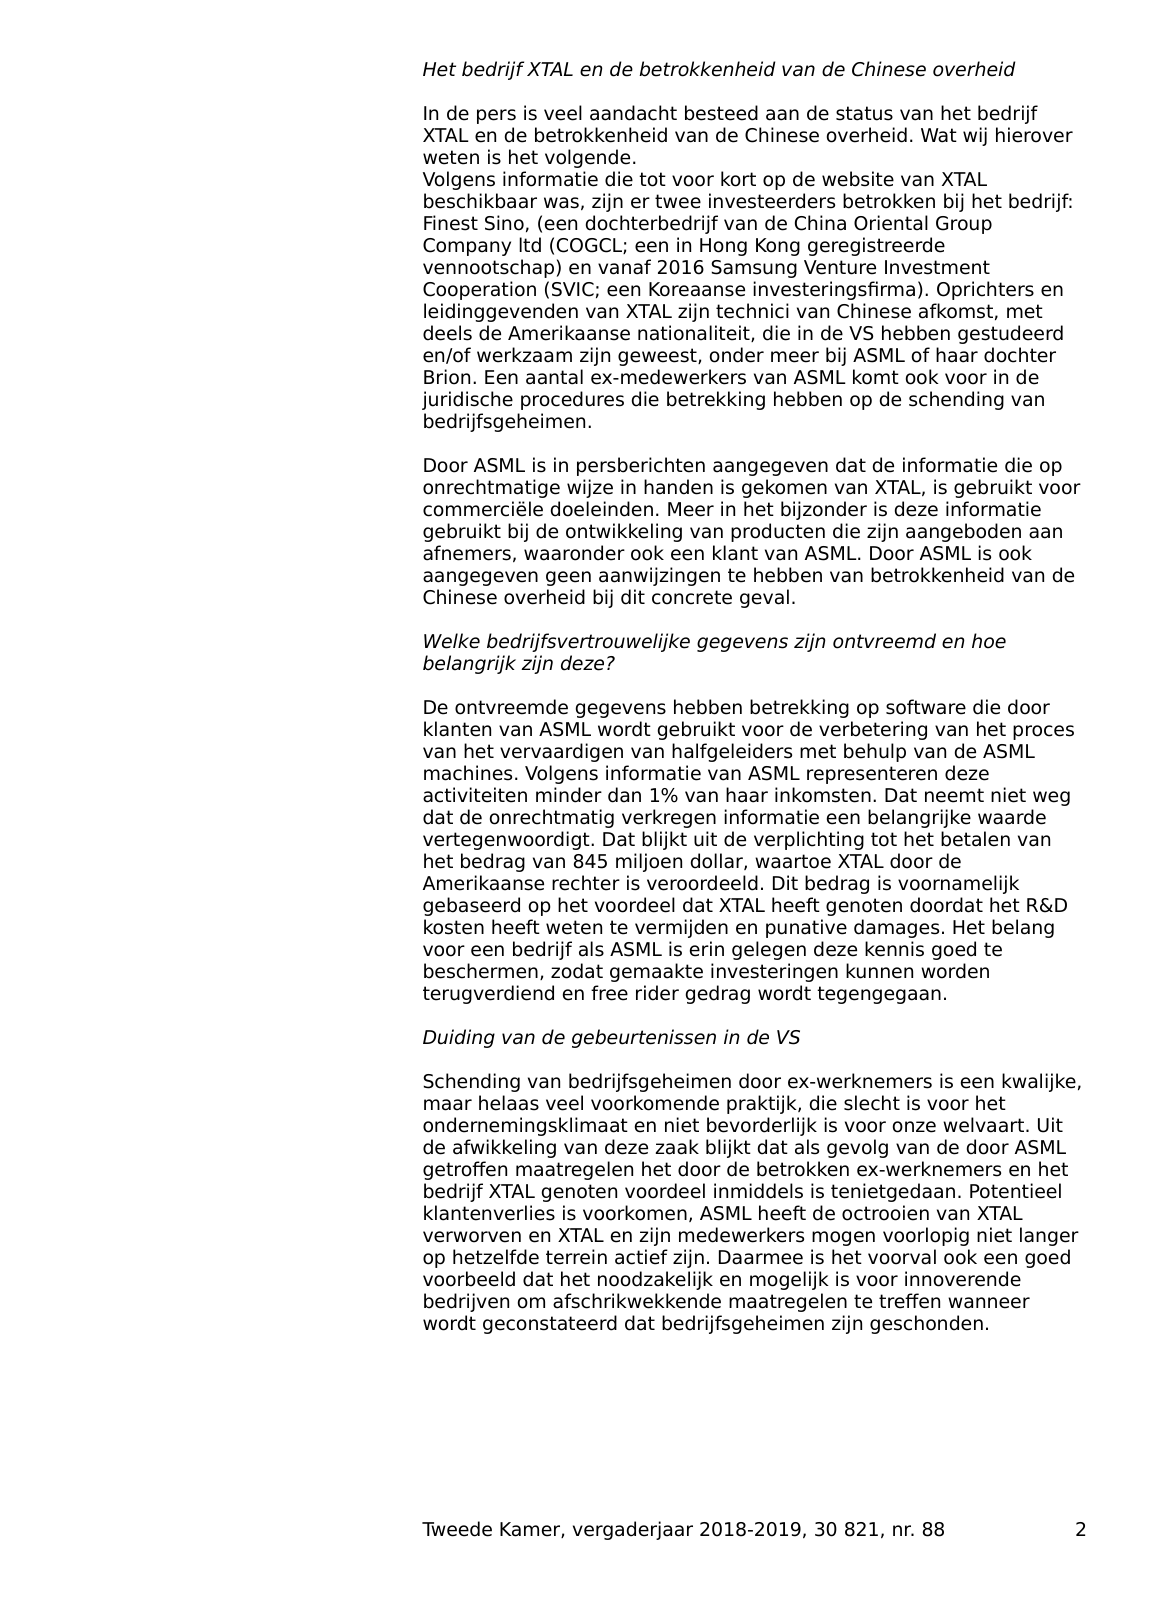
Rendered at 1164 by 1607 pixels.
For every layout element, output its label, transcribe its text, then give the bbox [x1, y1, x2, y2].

subtitle Duiding van de gebeurtenissen in de VS [422, 1027, 1087, 1049]
text De ontvreemde gegevens hebben betrekking op software die door klanten van ASML wordt gebruikt voor de verbetering van het proces van het vervaardigen van halfgeleiders met behulp van de ASML machines. Volgens informatie van ASML representeren deze activiteiten minder dan 1% van haar inkomsten. Dat neemt niet weg dat de onrechtmatig verkregen informatie een belangrijke waarde vertegenwoordigt. Dat blijkt uit de verplichting tot het betalen van het bedrag van 845 miljoen dollar, waartoe XTAL door de Amerikaanse rechter is veroordeeld. Dit bedrag is voornamelijk gebaseerd op het voordeel dat XTAL heeft genoten doordat het R&D kosten heeft weten te vermijden en punative damages. Het belang voor een bedrijf als ASML is erin gelegen deze kennis goed te beschermen, zodat gemaakte investeringen kunnen worden terugverdiend en free rider gedrag wordt tegengegaan. [422, 697, 1087, 1005]
text Door ASML is in persberichten aangegeven dat de informatie die op onrechtmatige wijze in handen is gekomen van XTAL, is gebruikt voor commerciële doeleinden. Meer in het bijzonder is deze informatie gebruikt bij de ontwikkeling van producten die zijn aangeboden aan afnemers, waaronder ook een klant van ASML. Door ASML is ook aangegeven geen aanwijzingen te hebben van betrokkenheid van de Chinese overheid bij dit concrete geval. [422, 455, 1087, 609]
text In de pers is veel aandacht besteed aan de status van het bedrijf XTAL en de betrokkenheid van de Chinese overheid. Wat wij hierover weten is het volgende. [422, 103, 1087, 169]
subtitle Het bedrijf XTAL en de betrokkenheid van de Chinese overheid [422, 59, 1087, 81]
text Volgens informatie die tot voor kort op de website van XTAL beschikbaar was, zijn er twee investeerders betrokken bij het bedrijf: Finest Sino, (een dochterbedrijf van de China Oriental Group Company ltd (COGCL; een in Hong Kong geregistreerde vennootschap) en vanaf 2016 Samsung Venture Investment Cooperation (SVIC; een Koreaanse investeringsfirma). Oprichters en leidinggevenden van XTAL zijn technici van Chinese afkomst, met deels de Amerikaanse nationaliteit, die in de VS hebben gestudeerd en/of werkzaam zijn geweest, onder meer bij ASML of haar dochter Brion. Een aantal ex-medewerkers van ASML komt ook voor in de juridische procedures die betrekking hebben op de schending van bedrijfsgeheimen. [422, 169, 1087, 433]
text Schending van bedrijfsgeheimen door ex-werknemers is een kwalijke, maar helaas veel voorkomende praktijk, die slecht is voor het ondernemingsklimaat en niet bevorderlijk is voor onze welvaart. Uit de afwikkeling van deze zaak blijkt dat als gevolg van de door ASML getroffen maatregelen het door de betrokken ex-werknemers en het bedrijf XTAL genoten voordeel inmiddels is tenietgedaan. Potentieel klantenverlies is voorkomen, ASML heeft de octrooien van XTAL verworven en XTAL en zijn medewerkers mogen voorlopig niet langer op hetzelfde terrein actief zijn. Daarmee is het voorval ook een goed voorbeeld dat het noodzakelijk en mogelijk is voor innoverende bedrijven om afschrikwekkende maatregelen te treffen wanneer wordt geconstateerd dat bedrijfsgeheimen zijn geschonden. [422, 1071, 1087, 1335]
subtitle Welke bedrijfsvertrouwelijke gegevens zijn ontvreemd en hoe belangrijk zijn deze? [422, 631, 1087, 675]
